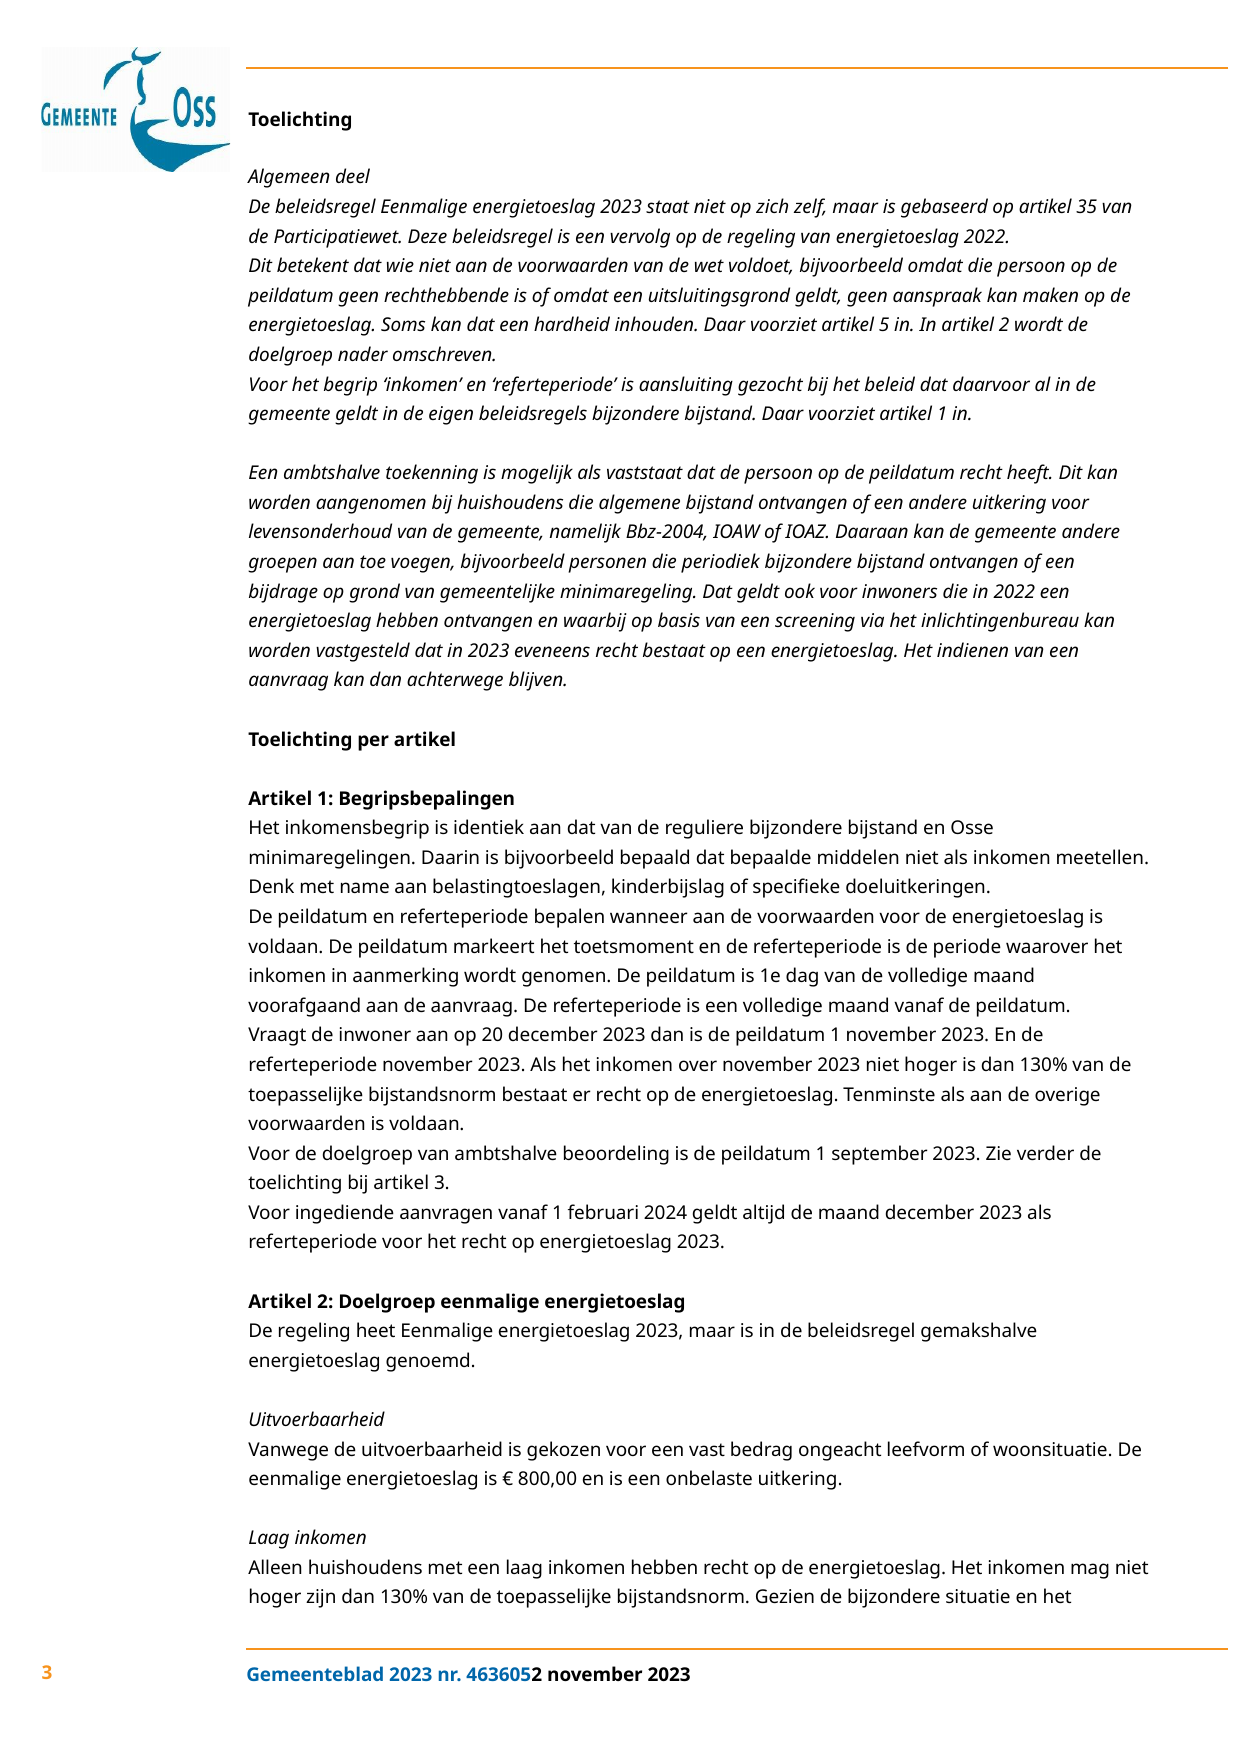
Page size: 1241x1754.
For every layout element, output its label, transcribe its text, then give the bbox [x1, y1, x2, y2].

text Algemeen deel [248, 164, 1152, 189]
text De regeling heet Eenmalige energietoeslag 2023, maar is in de beleidsregel gemakshalve energietoeslag genoemd. [248, 1317, 1152, 1373]
text Artikel 1: Begripsbepalingen [248, 785, 1152, 811]
text Het inkomensbegrip is identiek aan dat van de reguliere bijzondere bijstand en Osse minimaregelingen. Daarin is bijvoorbeeld bepaald dat bepaalde middelen niet als inkomen meetellen. Denk met name aan belastingtoeslagen, kinderbijslag of specifieke doeluitkeringen. [248, 814, 1152, 899]
text Alleen huishoudens met een laag inkomen hebben recht op de energietoeslag. Het inkomen mag niet hoger zijn dan 130% van de toepasselijke bijstandsnorm. Gezien de bijzondere situatie en het [248, 1554, 1152, 1609]
text Voor het begrip ‘inkomen’ en ‘referteperiode’ is aansluiting gezocht bij het beleid dat daarvoor al in de gemeente geldt in de eigen beleidsregels bijzondere bijstand. Daar voorziet artikel 1 in. [248, 371, 1152, 426]
text Dit betekent dat wie niet aan de voorwaarden van de wet voldoet, bijvoorbeeld omdat die persoon op de peildatum geen rechthebbende is of omdat een uitsluitingsgrond geldt, geen aanspraak kan maken op de energietoeslag. Soms kan dat een hardheid inhouden. Daar voorziet artikel 5 in. In artikel 2 wordt de doelgroep nader omschreven. [248, 252, 1152, 367]
text Uitvoerbaarheid [248, 1406, 1152, 1432]
text Voor de doelgroep van ambtshalve beoordeling is de peildatum 1 september 2023. Zie verder de toelichting bij artikel 3. [248, 1140, 1152, 1195]
text Vanwege de uitvoerbaarheid is gekozen voor een vast bedrag ongeacht leefvorm of woonsituatie. De eenmalige energietoeslag is € 800,00 en is een onbelaste uitkering. [248, 1436, 1152, 1491]
text Vraagt de inwoner aan op 20 december 2023 dan is de peildatum 1 november 2023. En de referteperiode november 2023. Als het inkomen over november 2023 niet hoger is dan 130% van de toepasselijke bijstandsnorm bestaat er recht op de energietoeslag. Tenminste als aan de overige voorwaarden is voldaan. [248, 1022, 1152, 1136]
text Toelichting [248, 95, 1152, 134]
text De beleidsregel Eenmalige energietoeslag 2023 staat niet op zich zelf, maar is gebaseerd op artikel 35 van de Participatiewet. Deze beleidsregel is een vervolg op de regeling van energietoeslag 2022. [248, 193, 1152, 248]
text De peildatum en referteperiode bepalen wanneer aan de voorwaarden voor de energietoeslag is voldaan. De peildatum markeert het toetsmoment en de referteperiode is de periode waarover het inkomen in aanmerking wordt genomen. De peildatum is 1e dag van de volledige maand voorafgaand aan de aanvraag. De referteperiode is een volledige maand vanaf de peildatum. [248, 903, 1152, 1018]
text Een ambtshalve toekenning is mogelijk als vaststaat dat de persoon op de peildatum recht heeft. Dit kan worden aangenomen bij huishoudens die algemene bijstand ontvangen of een andere uitkering voor levensonderhoud van de gemeente, namelijk Bbz-2004, IOAW of IOAZ. Daaraan kan de gemeente andere groepen aan toe voegen, bijvoorbeeld personen die periodiek bijzondere bijstand ontvangen of een bijdrage op grond van gemeentelijke minimaregeling. Dat geldt ook voor inwoners die in 2022 een energietoeslag hebben ontvangen en waarbij op basis van een screening via het inlichtingenbureau kan worden vastgesteld dat in 2023 eveneens recht bestaat op een energietoeslag. Het indienen van een aanvraag kan dan achterwege blijven. [248, 459, 1152, 692]
picture [41, 47, 231, 172]
text Artikel 2: Doelgroep eenmalige energietoeslag [248, 1288, 1152, 1313]
text Laag inkomen [248, 1524, 1152, 1550]
text Voor ingediende aanvragen vanaf 1 februari 2024 geldt altijd de maand december 2023 als referteperiode voor het recht op energietoeslag 2023. [248, 1199, 1152, 1254]
text Toelichting per artikel [248, 726, 1152, 751]
